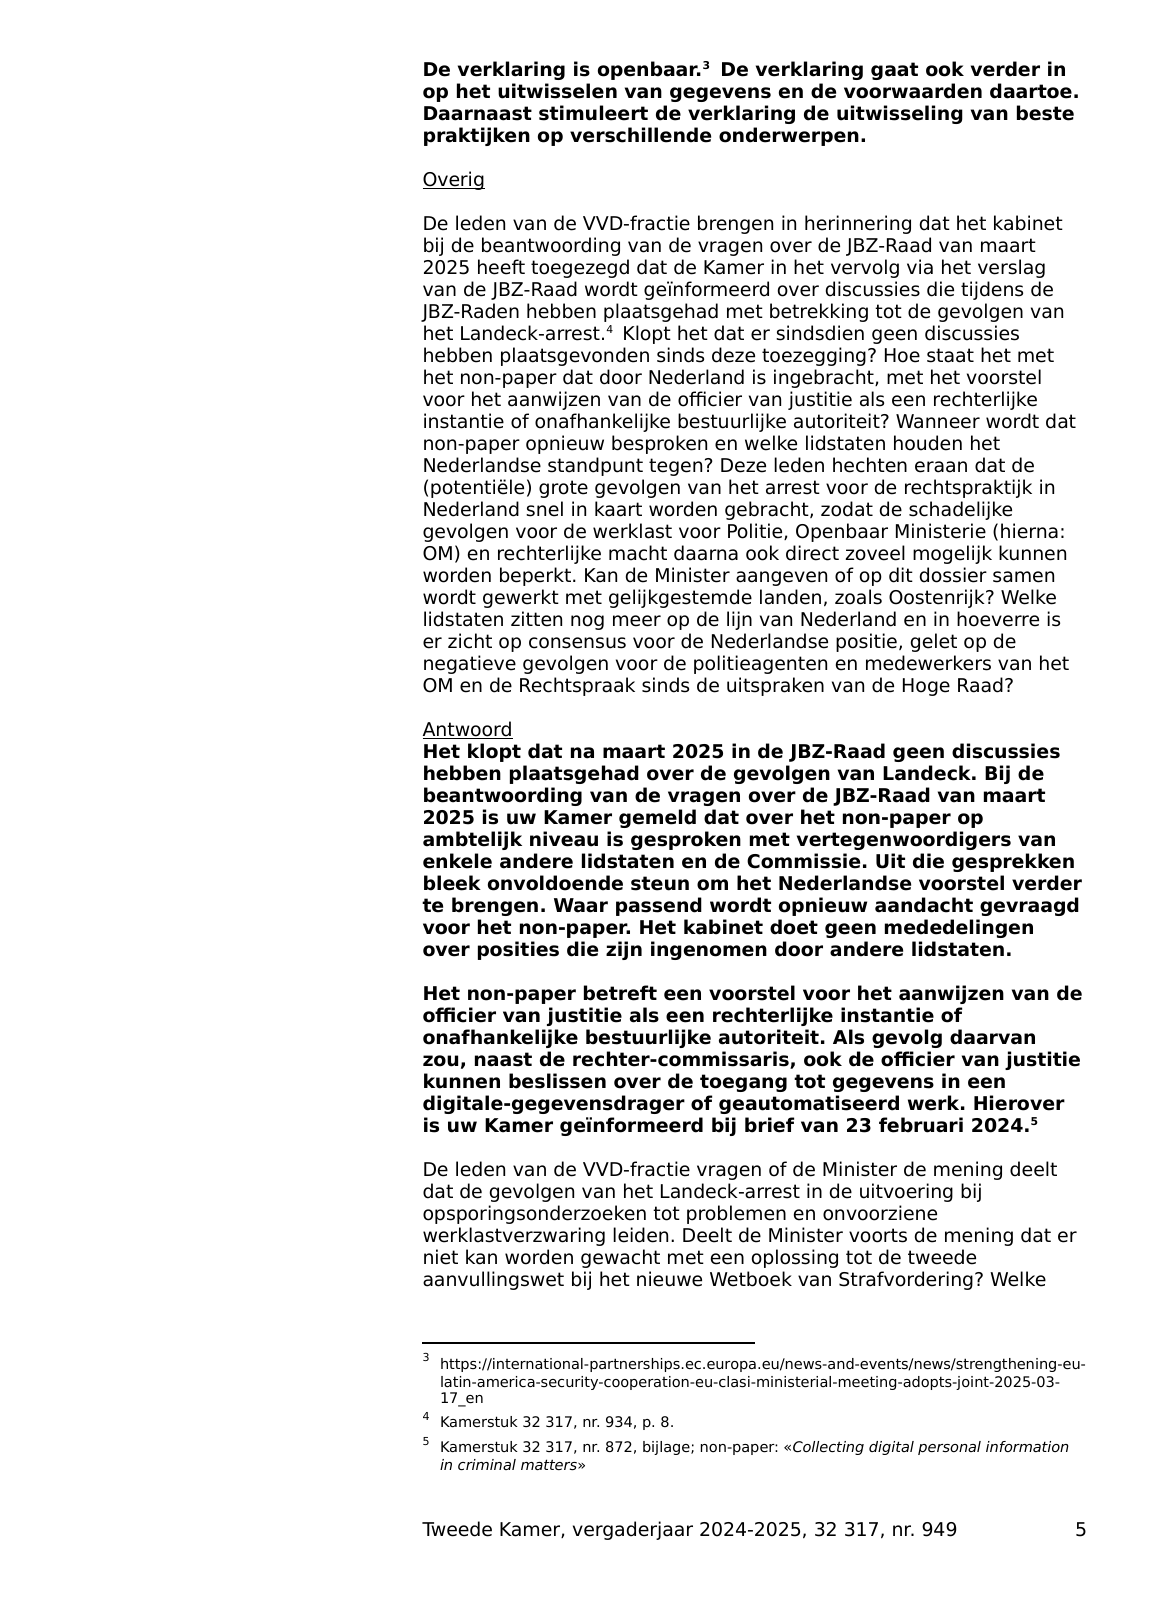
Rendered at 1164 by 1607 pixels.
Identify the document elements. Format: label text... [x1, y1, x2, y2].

text De leden van de VVD-fractie brengen in herinnering dat het kabinet bij de beantwoording van de vragen over de JBZ-Raad van maart 2025 heeft toegezegd dat de Kamer in het vervolg via het verslag van de JBZ-Raad wordt geïnformeerd over discussies die tijdens de JBZ-Raden hebben plaatsgehad met betrekking tot de gevolgen van het Landeck-arrest. Klopt het dat er sindsdien geen discussies hebben plaatsgevonden sinds deze toezegging? Hoe staat het met het non-paper dat door Nederland is ingebracht, met het voorstel voor het aanwijzen van de officier van justitie als een rechterlijke instantie of onafhankelijke bestuurlijke autoriteit? Wanneer wordt dat non-paper opnieuw besproken en welke lidstaten houden het Nederlandse standpunt tegen? Deze leden hechten eraan dat de (potentiële) grote gevolgen van het arrest voor de rechtspraktijk in Nederland snel in kaart worden gebracht, zodat de schadelijke gevolgen voor de werklast voor Politie, Openbaar Ministerie (hierna: OM) en rechterlijke macht daarna ook direct zoveel mogelijk kunnen worden beperkt. Kan de Minister aangeven of op dit dossier samen wordt gewerkt met gelijkgestemde landen, zoals Oostenrijk? Welke lidstaten zitten nog meer op de lijn van Nederland en in hoeverre is er zicht op consensus voor de Nederlandse positie, gelet op de negatieve gevolgen voor de politieagenten en medewerkers van het OM en de Rechtspraak sinds de uitspraken van de Hoge Raad? [422, 213, 1087, 697]
text Het non-paper betreft een voorstel voor het aanwijzen van de officier van justitie als een rechterlijke instantie of onafhankelijke bestuurlijke autoriteit. Als gevolg daarvan zou, naast de rechter-commissaris, ook de officier van justitie kunnen beslissen over de toegang tot gegevens in een digitale-gegevensdrager of geautomatiseerd werk. Hierover is uw Kamer geïnformeerd bij brief van 23 februari 2024. [422, 983, 1087, 1137]
subtitle Overig [422, 169, 1087, 191]
text Kamerstuk 32 317, nr. 872, bijlage; non-paper: «Collecting digital personal information in criminal matters» [422, 1435, 1087, 1474]
text Het klopt dat na maart 2025 in de JBZ-Raad geen discussies hebben plaatsgehad over de gevolgen van Landeck. Bij de beantwoording van de vragen over de JBZ-Raad van maart 2025 is uw Kamer gemeld dat over het non-paper op ambtelijk niveau is gesproken met vertegenwoordigers van enkele andere lidstaten en de Commissie. Uit die gesprekken bleek onvoldoende steun om het Nederlandse voorstel verder te brengen. Waar passend wordt opnieuw aandacht gevraagd voor het non-paper. Het kabinet doet geen mededelingen over posities die zijn ingenomen door andere lidstaten. [422, 741, 1087, 961]
text De leden van de VVD-fractie vragen of de Minister de mening deelt dat de gevolgen van het Landeck-arrest in de uitvoering bij opsporingsonderzoeken tot problemen en onvoorziene werklastverzwaring leiden. Deelt de Minister voorts de mening dat er niet kan worden gewacht met een oplossing tot de tweede aanvullingswet bij het nieuwe Wetboek van Strafvordering? Welke [422, 1159, 1087, 1291]
text https://international-partnerships.ec.europa.eu/news-and-events/news/strengthening-eu-latin-america-security-cooperation-eu-clasi-ministerial-meeting-adopts-joint-2025-03-17_en [422, 1352, 1087, 1407]
text Kamerstuk 32 317, nr. 934, p. 8. [422, 1410, 1087, 1432]
text De verklaring is openbaar. De verklaring gaat ook verder in op het uitwisselen van gegevens en de voorwaarden daartoe. Daarnaast stimuleert de verklaring de uitwisseling van beste praktijken op verschillende onderwerpen. [422, 59, 1087, 147]
text Antwoord [422, 719, 1087, 741]
